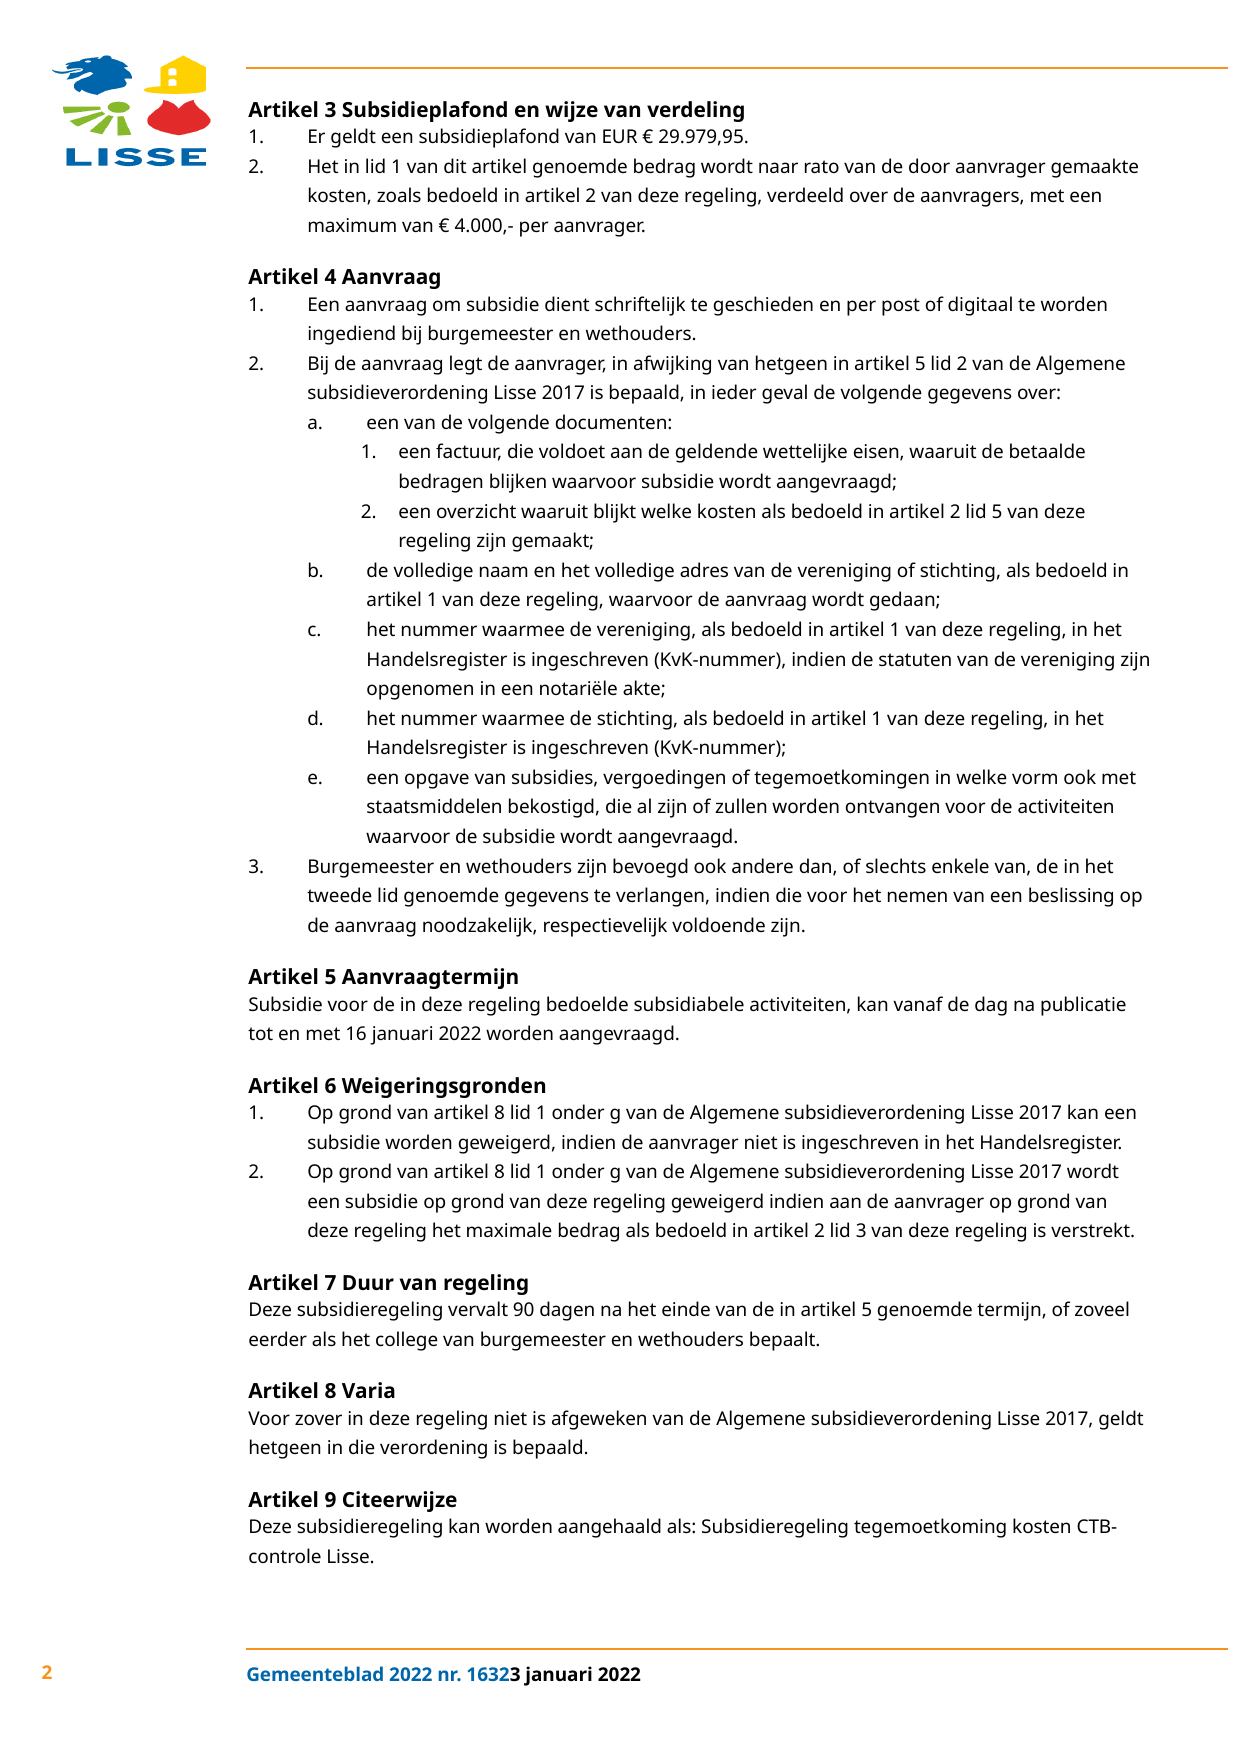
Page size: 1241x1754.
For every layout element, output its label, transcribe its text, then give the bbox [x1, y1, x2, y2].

list een van de volgende documenten: [307, 409, 1152, 435]
list een overzicht waaruit blijkt welke kosten als bedoeld in artikel 2 lid 5 van deze regeling zijn gemaakt; [361, 498, 1152, 553]
list het nummer waarmee de stichting, als bedoeld in artikel 1 van deze regeling, in het Handelsregister is ingeschreven (KvK-nummer); [307, 705, 1152, 760]
text Subsidie voor de in deze regeling bedoelde subsidiabele activiteiten, kan vanaf de dag na publicatie tot en met 16 januari 2022 worden aangevraagd. [248, 991, 1152, 1046]
list een factuur, die voldoet aan de geldende wettelijke eisen, waaruit de betaalde bedragen blijken waarvoor subsidie wordt aangevraagd; [361, 439, 1152, 494]
text Deze subsidieregeling vervalt 90 dagen na het einde van de in artikel 5 genoemde termijn, of zoveel eerder als het college van burgemeester en wethouders bepaalt. [248, 1297, 1152, 1352]
text Voor zover in deze regeling niet is afgeweken van de Algemene subsidieverordening Lisse 2017, geldt hetgeen in die verordening is bepaald. [248, 1405, 1152, 1460]
list Op grond van artikel 8 lid 1 onder g van de Algemene subsidieverordening Lisse 2017 kan een subsidie worden geweigerd, indien de aanvrager niet is ingeschreven in het Handelsregister. [248, 1099, 1152, 1155]
text Artikel 5 Aanvraagtermijn [248, 962, 1152, 991]
list Op grond van artikel 8 lid 1 onder g van de Algemene subsidieverordening Lisse 2017 wordt een subsidie op grond van deze regeling geweigerd indien aan de aanvrager op grond van deze regeling het maximale bedrag als bedoeld in artikel 2 lid 3 van deze regeling is verstrekt. [248, 1158, 1152, 1243]
text Deze subsidieregeling kan worden aangehaald als: Subsidieregeling tegemoetkoming kosten CTB-controle Lisse. [248, 1513, 1152, 1569]
list Een aanvraag om subsidie dient schriftelijk te geschieden en per post of digitaal te worden ingediend bij burgemeester en wethouders. [248, 291, 1152, 346]
text Artikel 8 Varia [248, 1377, 1152, 1405]
list Het in lid 1 van dit artikel genoemde bedrag wordt naar rato van de door aanvrager gemaakte kosten, zoals bedoeld in artikel 2 van deze regeling, verdeeld over de aanvragers, met een maximum van € 4.000,- per aanvrager. [248, 153, 1152, 238]
text Artikel 3 Subsidieplafond en wijze van verdeling [248, 95, 1152, 123]
list Burgemeester en wethouders zijn bevoegd ook andere dan, of slechts enkele van, de in het tweede lid genoemde gegevens te verlangen, indien die voor het nemen van een beslissing op de aanvraag noodzakelijk, respectievelijk voldoende zijn. [248, 853, 1152, 938]
list Bij de aanvraag legt de aanvrager, in afwijking van hetgeen in artikel 5 lid 2 van de Algemene subsidieverordening Lisse 2017 is bepaald, in ieder geval de volgende gegevens over: [248, 350, 1152, 405]
list Er geldt een subsidieplafond van EUR € 29.979,95. [248, 123, 1152, 149]
text Artikel 7 Duur van regeling [248, 1268, 1152, 1297]
list het nummer waarmee de vereniging, als bedoeld in artikel 1 van deze regeling, in het Handelsregister is ingeschreven (KvK-nummer), indien de statuten van de vereniging zijn opgenomen in een notariële akte; [307, 616, 1152, 701]
text Artikel 9 Citeerwijze [248, 1485, 1152, 1513]
picture [41, 47, 231, 172]
text Artikel 6 Weigeringsgronden [248, 1071, 1152, 1099]
list een opgave van subsidies, vergoedingen of tegemoetkomingen in welke vorm ook met staatsmiddelen bekostigd, die al zijn of zullen worden ontvangen voor de activiteiten waarvoor de subsidie wordt aangevraagd. [307, 764, 1152, 849]
list de volledige naam en het volledige adres van de vereniging of stichting, als bedoeld in artikel 1 van deze regeling, waarvoor de aanvraag wordt gedaan; [307, 557, 1152, 612]
text Artikel 4 Aanvraag [248, 262, 1152, 291]
